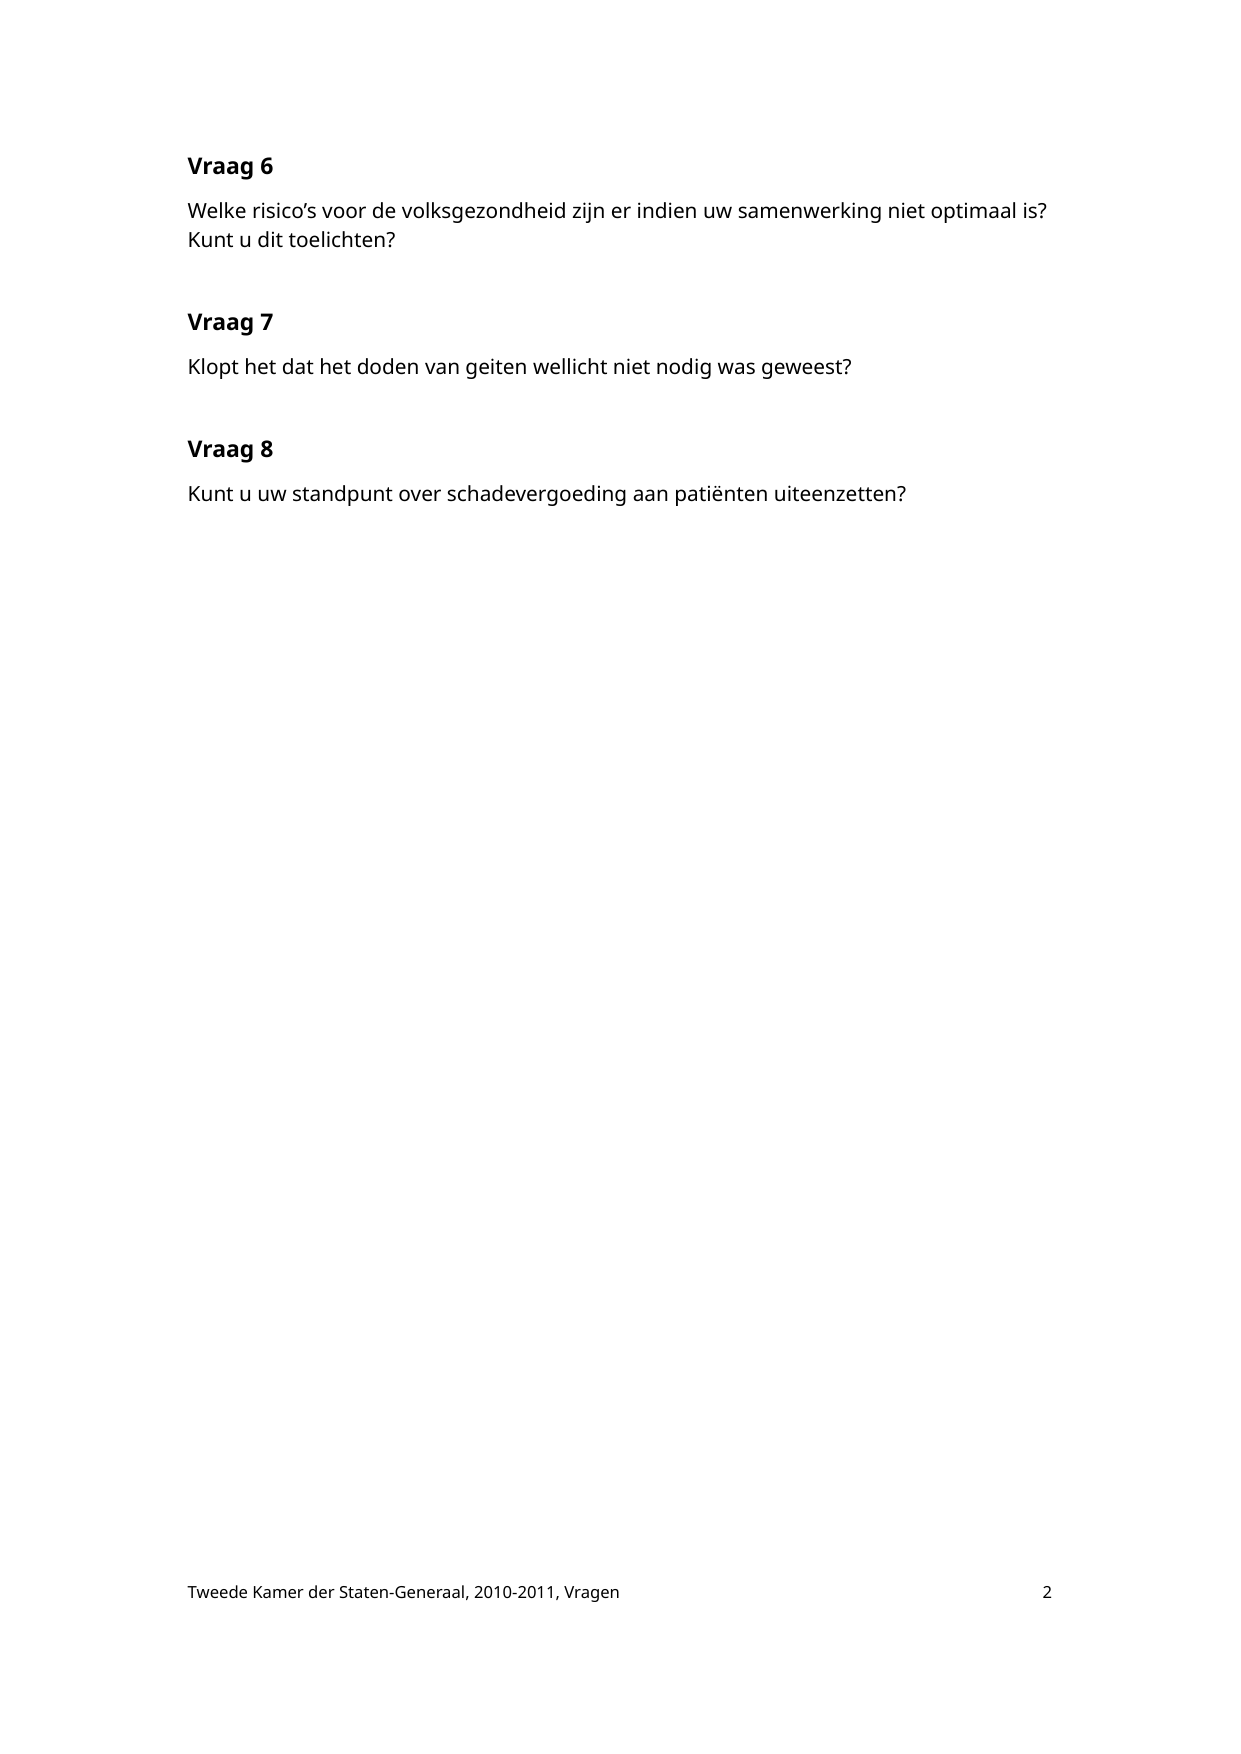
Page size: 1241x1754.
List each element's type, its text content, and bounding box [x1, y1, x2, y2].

text Klopt het dat het doden van geiten wellicht niet nodig was geweest? [187, 352, 1053, 380]
text Kunt u uw standpunt over schadevergoeding aan patiënten uiteenzetten? [187, 479, 1053, 507]
subtitle Vraag 8 [187, 433, 1053, 464]
subtitle Vraag 7 [187, 306, 1053, 337]
subtitle Vraag 6 [187, 150, 1053, 181]
text Welke risico’s voor de volksgezondheid zijn er indien uw samenwerking niet optimaal is? Kunt u dit toelichten? [187, 196, 1053, 253]
